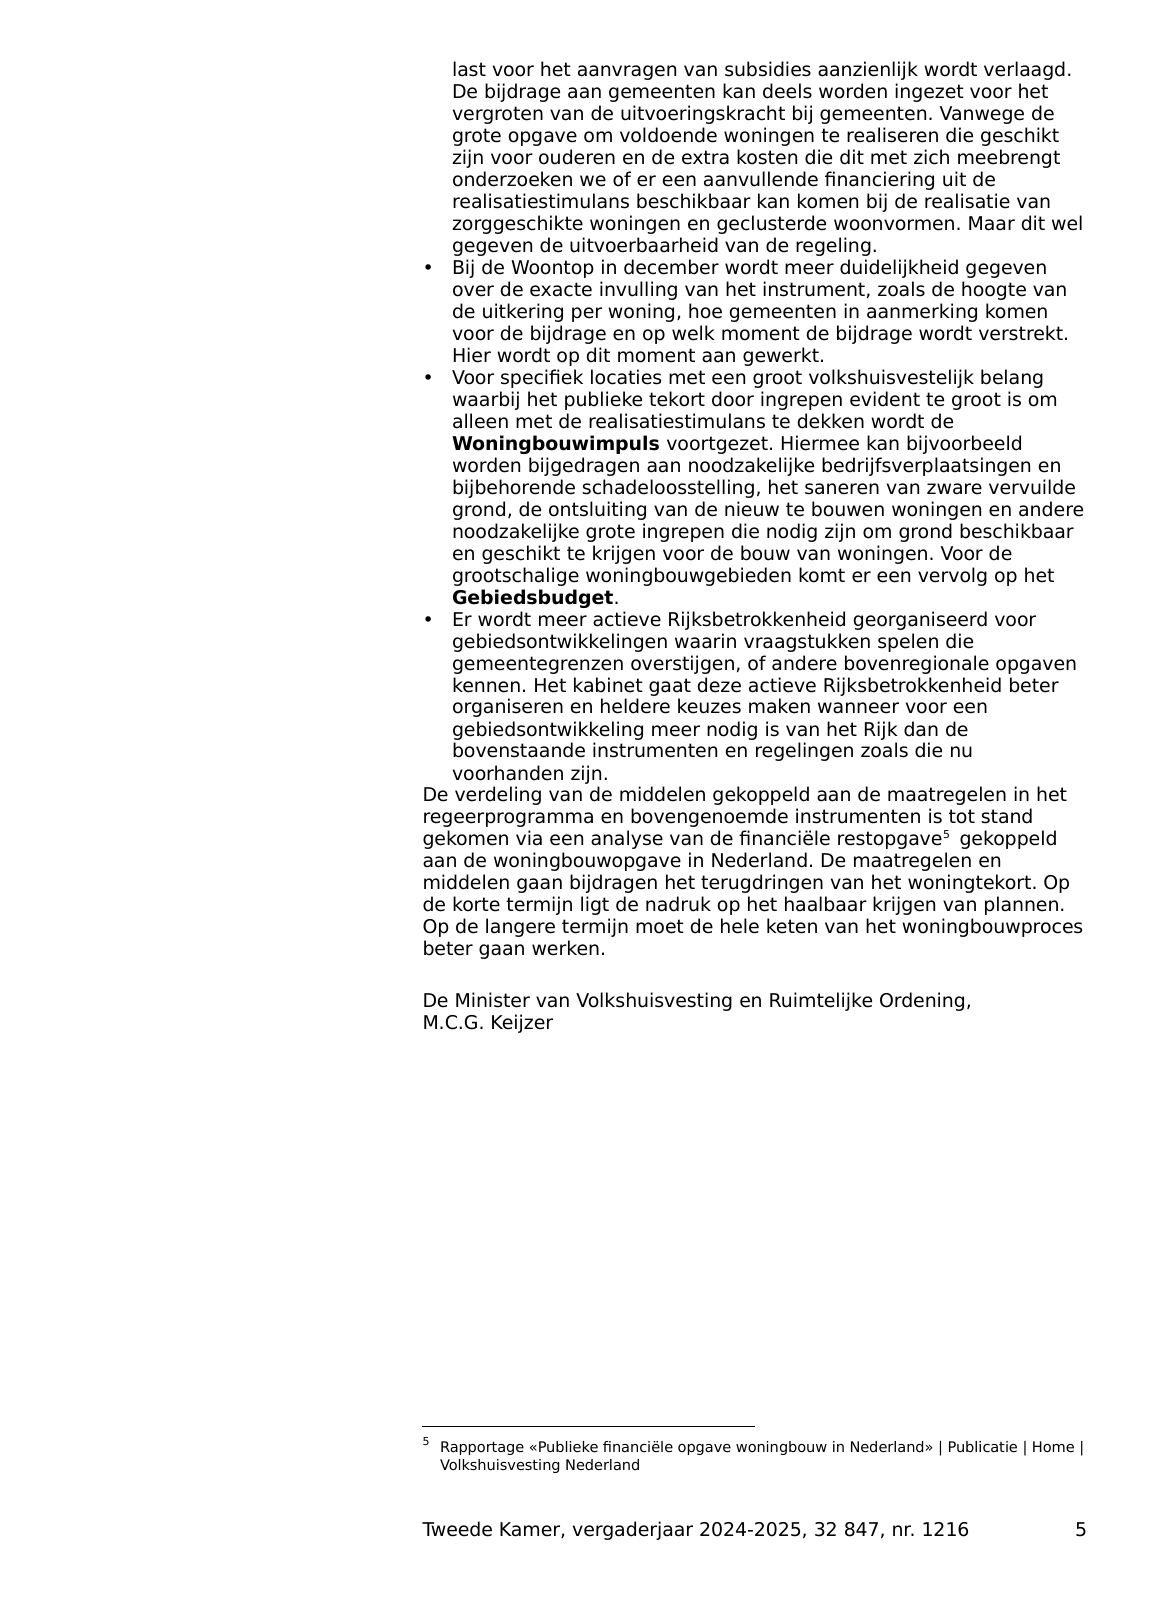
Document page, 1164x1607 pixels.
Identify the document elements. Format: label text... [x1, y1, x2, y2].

text De verdeling van de middelen gekoppeld aan de maatregelen in het regeerprogramma en bovengenoemde instrumenten is tot stand gekomen via een analyse van de financiële restopgave gekoppeld aan de woningbouwopgave in Nederland. De maatregelen en middelen gaan bijdragen het terugdringen van het woningtekort. Op de korte termijn ligt de nadruk op het haalbaar krijgen van plannen. Op de langere termijn moet de hele keten van het woningbouwproces beter gaan werken. [422, 784, 1087, 960]
text De Minister van Volkshuisvesting en Ruimtelijke Ordening, M.C.G. Keijzer [422, 990, 1087, 1034]
text • Voor specifiek locaties met een groot volkshuisvestelijk belang waarbij het publieke tekort door ingrepen evident te groot is om alleen met de realisatiestimulans te dekken wordt de Woningbouwimpuls voortgezet. Hiermee kan bijvoorbeeld worden bijgedragen aan noodzakelijke bedrijfsverplaatsingen en bijbehorende schadeloosstelling, het saneren van zware vervuilde grond, de ontsluiting van de nieuw te bouwen woningen en andere noodzakelijke grote ingrepen die nodig zijn om grond beschikbaar en geschikt te krijgen voor de bouw van woningen. Voor de grootschalige woningbouwgebieden komt er een vervolg op het Gebiedsbudget. [422, 367, 1087, 608]
text • Bij de Woontop in december wordt meer duidelijkheid gegeven over de exacte invulling van het instrument, zoals de hoogte van de uitkering per woning, hoe gemeenten in aanmerking komen voor de bijdrage en op welk moment de bijdrage wordt verstrekt. Hier wordt op dit moment aan gewerkt. [422, 257, 1087, 367]
text last voor het aanvragen van subsidies aanzienlijk wordt verlaagd. De bijdrage aan gemeenten kan deels worden ingezet voor het vergroten van de uitvoeringskracht bij gemeenten. Vanwege de grote opgave om voldoende woningen te realiseren die geschikt zijn voor ouderen en de extra kosten die dit met zich meebrengt onderzoeken we of er een aanvullende financiering uit de realisatiestimulans beschikbaar kan komen bij de realisatie van zorggeschikte woningen en geclusterde woonvormen. Maar dit wel gegeven de uitvoerbaarheid van de regeling. [422, 59, 1087, 257]
text Rapportage «Publieke financiële opgave woningbouw in Nederland» | Publicatie | Home | Volkshuisvesting Nederland [422, 1435, 1087, 1474]
text • Er wordt meer actieve Rijksbetrokkenheid georganiseerd voor gebiedsontwikkelingen waarin vraagstukken spelen die gemeentegrenzen overstijgen, of andere bovenregionale opgaven kennen. Het kabinet gaat deze actieve Rijksbetrokkenheid beter organiseren en heldere keuzes maken wanneer voor een gebiedsontwikkeling meer nodig is van het Rijk dan de bovenstaande instrumenten en regelingen zoals die nu voorhanden zijn. [422, 608, 1087, 784]
